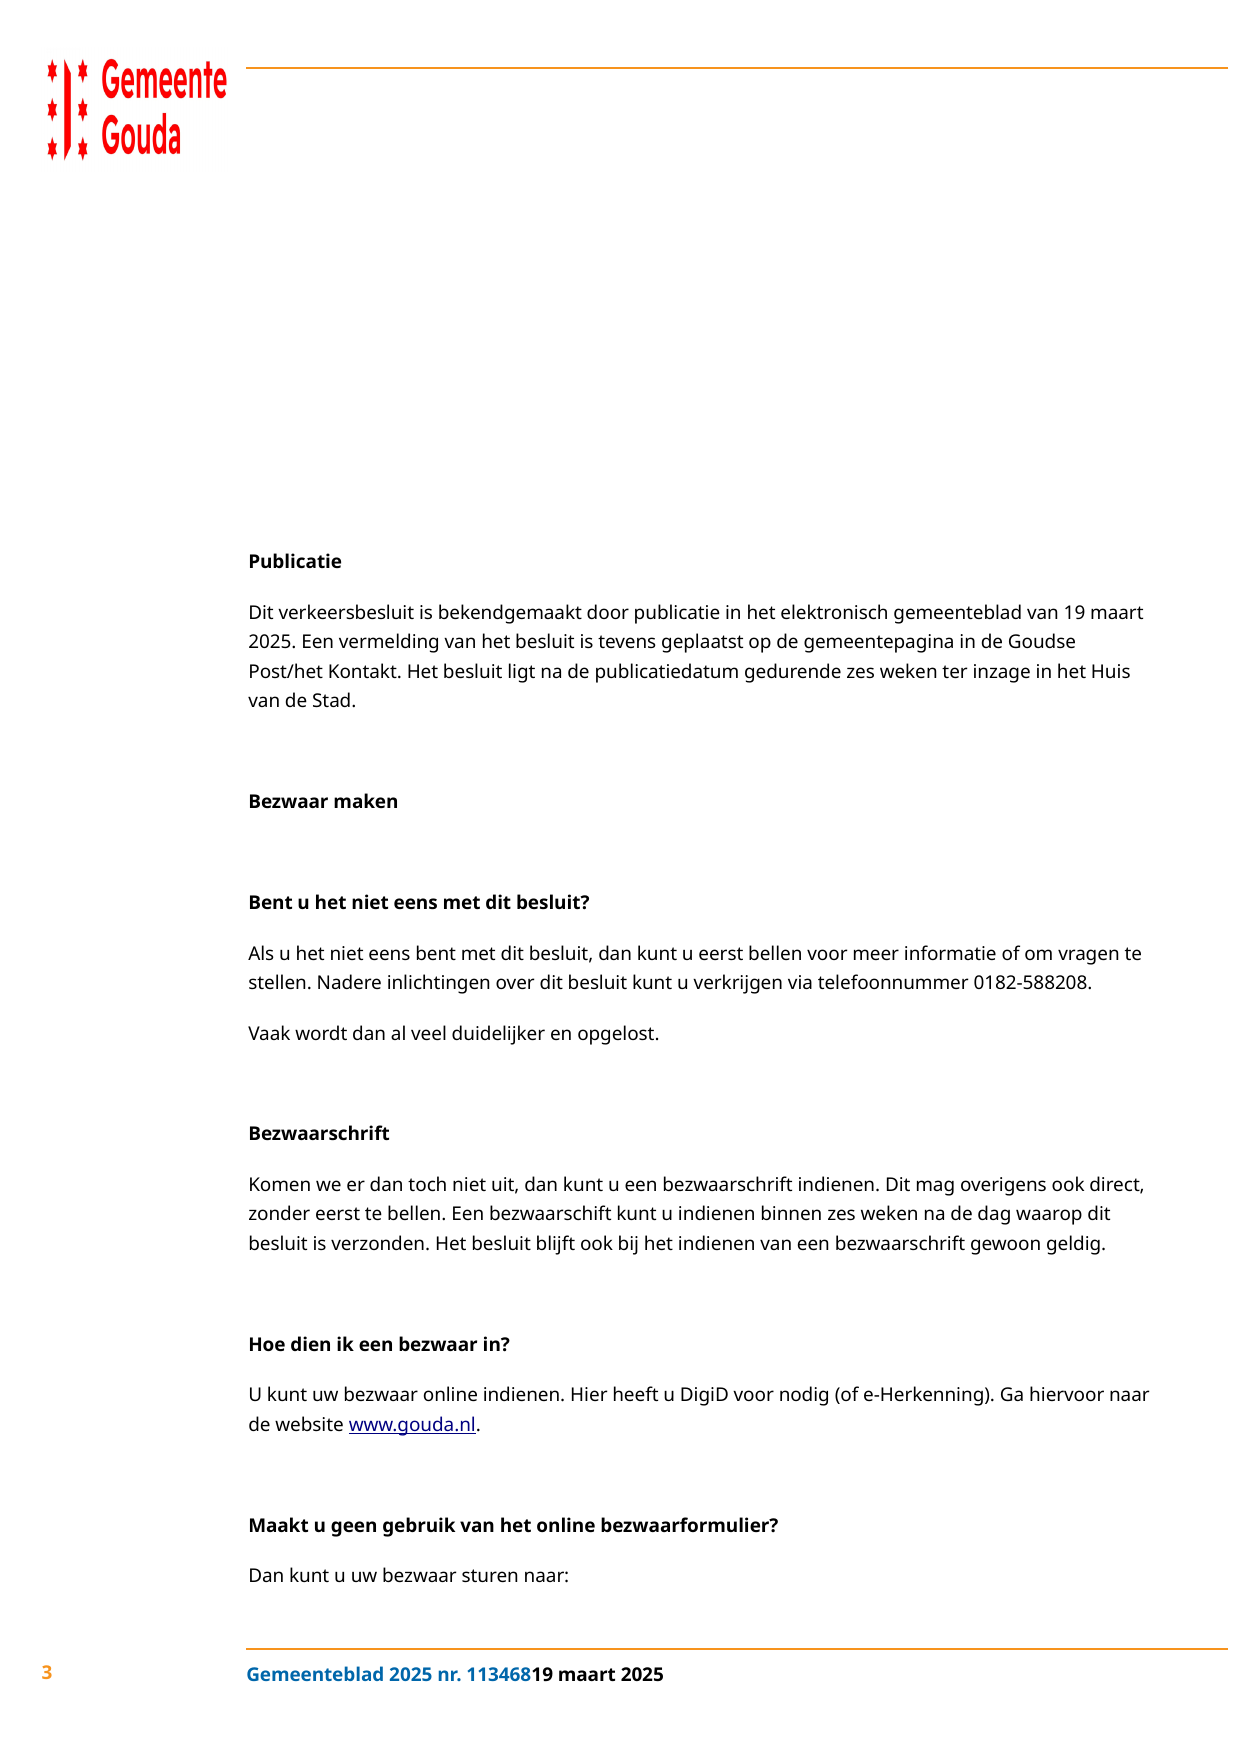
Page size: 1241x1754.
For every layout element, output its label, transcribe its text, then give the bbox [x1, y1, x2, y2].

text Bezwaar maken [248, 788, 1152, 814]
text Bent u het niet eens met dit besluit? [248, 889, 1152, 915]
text Dit verkeersbesluit is bekendgemaakt door publicatie in het elektronisch gemeenteblad van 19 maart 2025. Een vermelding van het besluit is tevens geplaatst op de gemeentepagina in de Goudse Post/het Kontakt. Het besluit ligt na de publicatiedatum gedurende zes weken ter inzage in het Huis van de Stad. [248, 599, 1152, 713]
text Komen we er dan toch niet uit, dan kunt u een bezwaarschrift indienen. Dit mag overigens ook direct, zonder eerst te bellen. Een bezwaarschift kunt u indienen binnen zes weken na de dag waarop dit besluit is verzonden. Het besluit blijft ook bij het indienen van een bezwaarschrift gewoon geldig. [248, 1171, 1152, 1256]
picture [41, 47, 231, 172]
text Publicatie [248, 548, 1152, 574]
text Maakt u geen gebruik van het online bezwaarformulier? [248, 1512, 1152, 1538]
text Bezwaarschrift [248, 1121, 1152, 1146]
text Hoe dien ik een bezwaar in? [248, 1331, 1152, 1357]
text U kunt uw bezwaar online indienen. Hier heeft u DigiD voor nodig (of e-Herkenning). Ga hiervoor naar de website www.gouda.nl. [248, 1381, 1152, 1437]
text Als u het niet eens bent met dit besluit, dan kunt u eerst bellen voor meer informatie of om vragen te stellen. Nadere inlichtingen over dit besluit kunt u verkrijgen via telefoonnummer 0182-588208. [248, 940, 1152, 995]
text Vaak wordt dan al veel duidelijker en opgelost. [248, 1020, 1152, 1046]
text Dan kunt u uw bezwaar sturen naar: [248, 1562, 1152, 1588]
